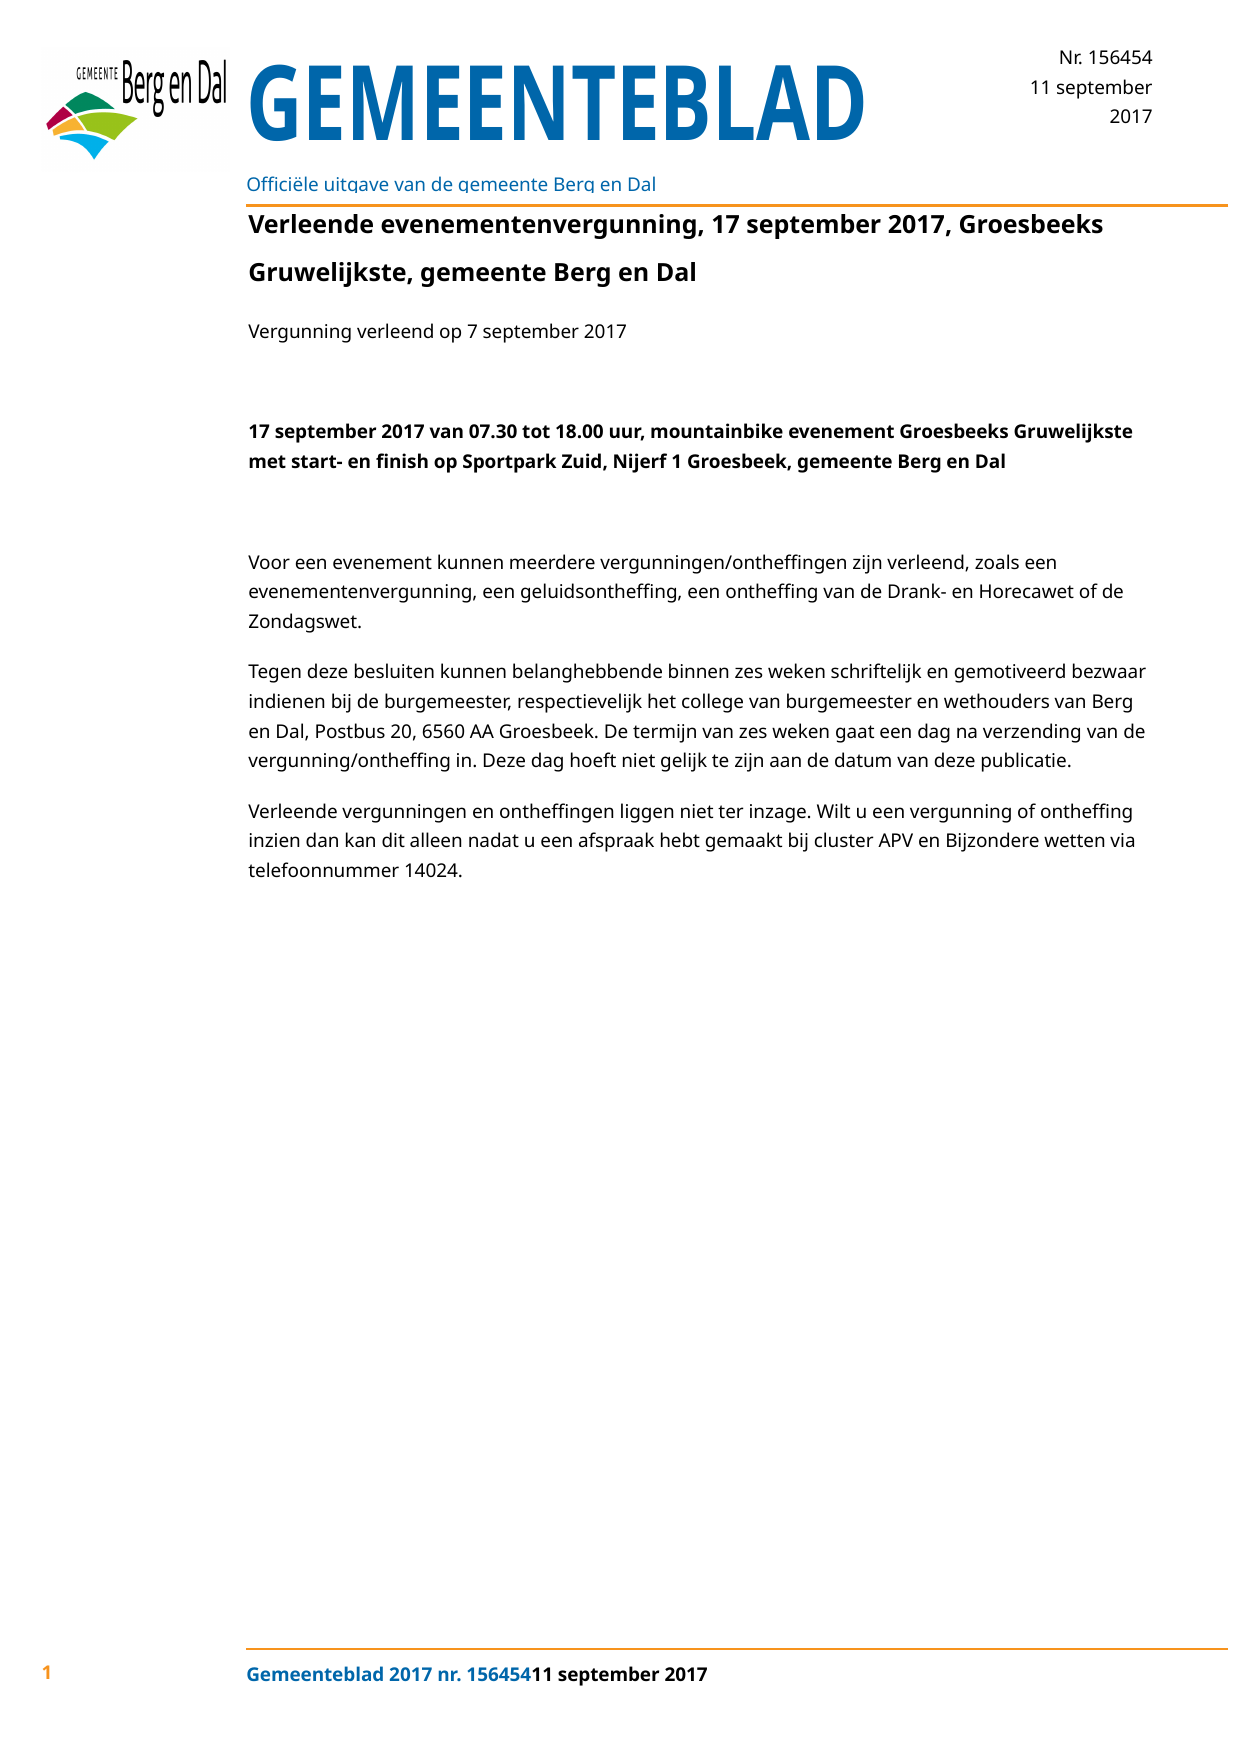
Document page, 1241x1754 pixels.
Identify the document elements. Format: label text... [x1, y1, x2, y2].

text Tegen deze besluiten kunnen belanghebbende binnen zes weken schriftelijk en gemotiveerd bezwaar indienen bij de burgemeester, respectievelijk het college van burgemeester en wethouders van Berg en Dal, Postbus 20, 6560 AA Groesbeek. De termijn van zes weken gaat een dag na verzending van de vergunning/ontheffing in. Deze dag hoeft niet gelijk te zijn aan de datum van deze publicatie. [248, 659, 1152, 773]
text Verleende vergunningen en ontheffingen liggen niet ter inzage. Wilt u een vergunning of ontheffing inzien dan kan dit alleen nadat u een afspraak hebt gemaakt bij cluster APV en Bijzondere wetten via telefoonnummer 14024. [248, 798, 1152, 883]
picture [41, 47, 231, 172]
text Vergunning verleend op 7 september 2017 [248, 318, 1152, 344]
text 17 september 2017 van 07.30 tot 18.00 uur, mountainbike evenement Groesbeeks Gruwelijkste met start- en finish op Sportpark Zuid, Nijerf 1 Groesbeek, gemeente Berg en Dal [248, 419, 1152, 474]
text Voor een evenement kunnen meerdere vergunningen/ontheffingen zijn verleend, zoals een evenementenvergunning, een geluidsontheffing, een ontheffing van de Drank- en Horecawet of de Zondagswet. [248, 549, 1152, 634]
text Verleende evenementenvergunning, 17 september 2017, Groesbeeks Gruwelijkste, gemeente Berg en Dal [248, 207, 1152, 288]
